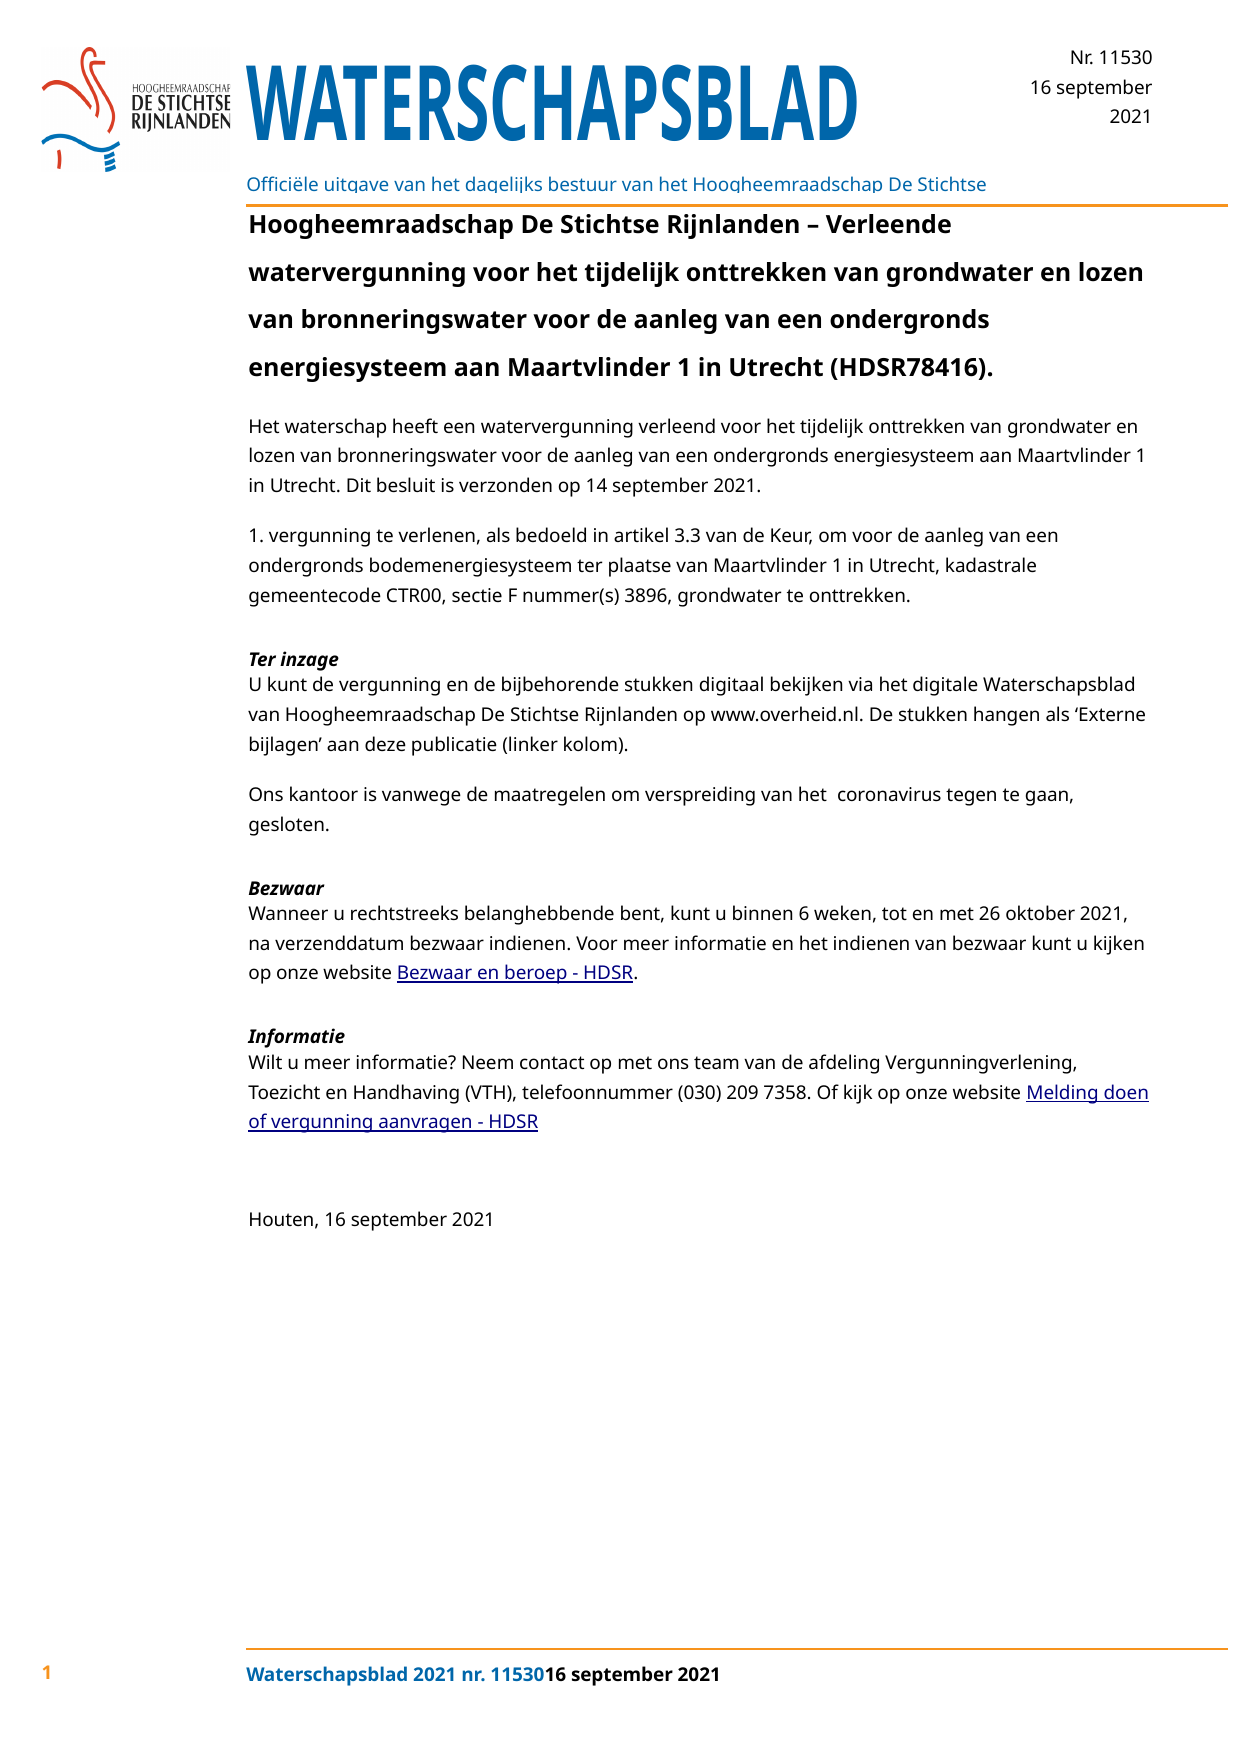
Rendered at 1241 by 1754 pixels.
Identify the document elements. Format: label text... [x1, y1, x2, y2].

text Wanneer u rechtstreeks belanghebbende bent, kunt u binnen 6 weken, tot en met 26 oktober 2021, na verzenddatum bezwaar indienen. Voor meer informatie en het indienen van bezwaar kunt u kijken op onze website Bezwaar en beroep - HDSR. [248, 900, 1152, 985]
text Wilt u meer informatie? Neem contact op met ons team van de afdeling Vergunningverlening, Toezicht en Handhaving (VTH), telefoonnummer (030) 209 7358. Of kijk op onze website Melding doen of vergunning aanvragen - HDSR [248, 1049, 1152, 1134]
text U kunt de vergunning en de bijbehorende stukken digitaal bekijken via het digitale Waterschapsblad van Hoogheemraadschap De Stichtse Rijnlanden op www.overheid.nl. De stukken hangen als ‘Externe bijlagen’ aan deze publicatie (linker kolom). [248, 672, 1152, 756]
text Ons kantoor is vanwege de maatregelen om verspreiding van het coronavirus tegen te gaan, gesloten. [248, 781, 1152, 836]
text Informatie [248, 1023, 1152, 1049]
text Ter inzage [248, 646, 1152, 672]
text 1. vergunning te verlenen, als bedoeld in artikel 3.3 van de Keur, om voor de aanleg van een ondergronds bodemenergiesysteem ter plaatse van Maartvlinder 1 in Utrecht, kadastrale gemeentecode CTR00, sectie F nummer(s) 3896, grondwater te onttrekken. [248, 523, 1152, 608]
text Bezwaar [248, 875, 1152, 900]
text Het waterschap heeft een watervergunning verleend voor het tijdelijk onttrekken van grondwater en lozen van bronneringswater voor de aanleg van een ondergronds energiesysteem aan Maartvlinder 1 in Utrecht. Dit besluit is verzonden op 14 september 2021. [248, 413, 1152, 498]
text Hoogheemraadschap De Stichtse Rijnlanden – Verleende watervergunning voor het tijdelijk onttrekken van grondwater en lozen van bronneringswater voor de aanleg van een ondergronds energiesysteem aan Maartvlinder 1 in Utrecht (HDSR78416). [248, 207, 1152, 384]
picture [41, 47, 231, 172]
text Houten, 16 september 2021 [248, 1207, 1152, 1232]
